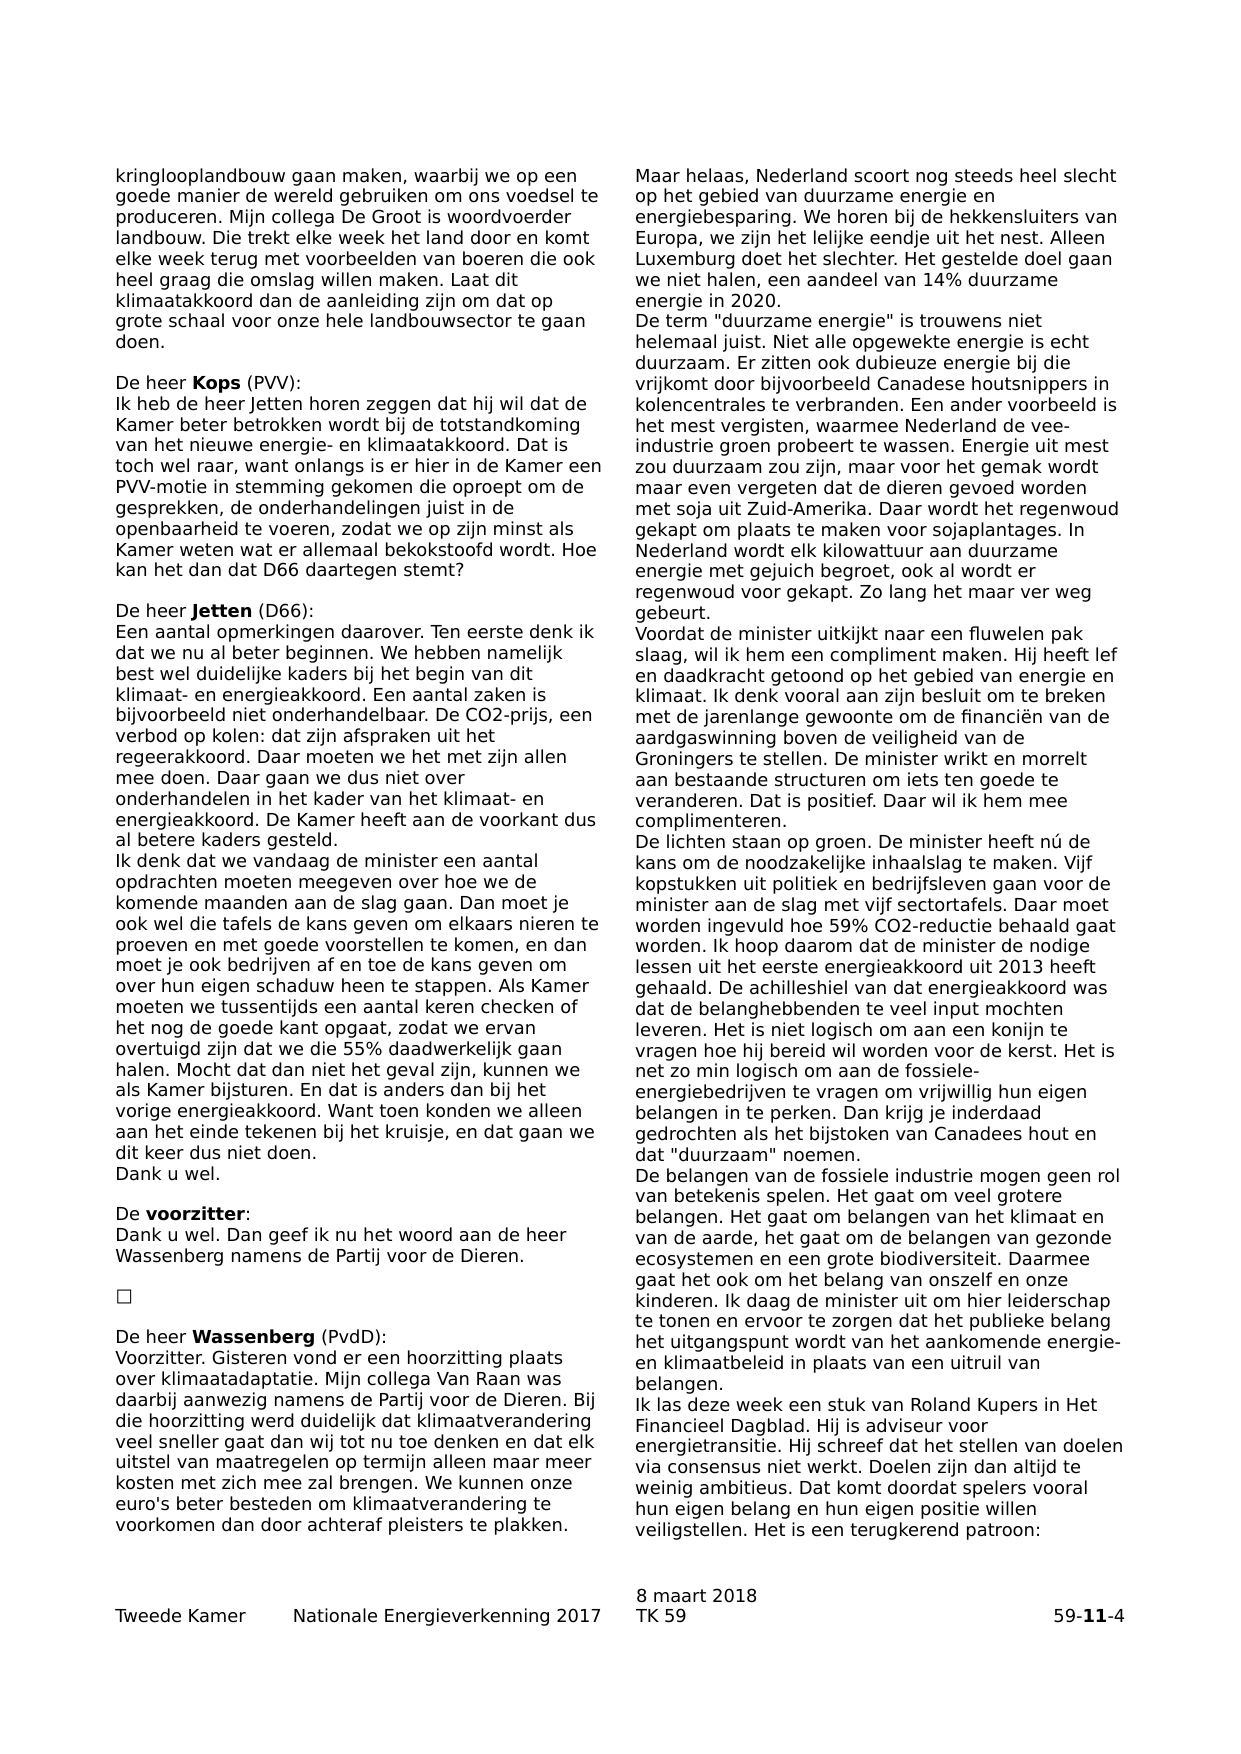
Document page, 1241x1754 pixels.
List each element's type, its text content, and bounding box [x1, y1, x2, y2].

text De heer Wassenberg (PvdD): [115, 1327, 605, 1348]
text De lichten staan op groen. De minister heeft nú de kans om de noodzakelijke inhaalslag te maken. Vijf kopstukken uit politiek en bedrijfsleven gaan voor de minister aan de slag met vijf sectortafels. Daar moet worden ingevuld hoe 59% CO2-reductie behaald gaat worden. Ik hoop daarom dat de minister de nodige lessen uit het eerste energieakkoord uit 2013 heeft gehaald. De achilleshiel van dat energieakkoord was dat de belanghebbenden te veel input mochten leveren. Het is niet logisch om aan een konijn te vragen hoe hij bereid wil worden voor de kerst. Het is net zo min logisch om aan de fossiele-energiebedrijven te vragen om vrijwillig hun eigen belangen in te perken. Dan krijg je inderdaad gedrochten als het bijstoken van Canadees hout en dat "duurzaam" noemen. [635, 832, 1125, 1165]
text Voordat de minister uitkijkt naar een fluwelen pak slaag, wil ik hem een compliment maken. Hij heeft lef en daadkracht getoond op het gebied van energie en klimaat. Ik denk vooral aan zijn besluit om te breken met de jarenlange gewoonte om de financiën van de aardgaswinning boven de veiligheid van de Groningers te stellen. De minister wrikt en morrelt aan bestaande structuren om iets ten goede te veranderen. Dat is positief. Daar wil ik hem mee complimenteren. [635, 624, 1125, 832]
text Dank u wel. Dan geef ik nu het woord aan de heer Wassenberg namens de Partij voor de Dieren. [115, 1225, 605, 1267]
text Ik denk dat we vandaag de minister een aantal opdrachten moeten meegeven over hoe we de komende maanden aan de slag gaan. Dan moet je ook wel die tafels de kans geven om elkaars nieren te proeven en met goede voorstellen te komen, en dan moet je ook bedrijven af en toe de kans geven om over hun eigen schaduw heen te stappen. Als Kamer moeten we tussentijds een aantal keren checken of het nog de goede kant opgaat, zodat we ervan overtuigd zijn dat we die 55% daadwerkelijk gaan halen. Mocht dat dan niet het geval zijn, kunnen we als Kamer bijsturen. En dat is anders dan bij het vorige energieakkoord. Want toen konden we alleen aan het einde tekenen bij het kruisje, en dat gaan we dit keer dus niet doen. [115, 851, 605, 1163]
text ⬜ [115, 1287, 605, 1307]
text De term "duurzame energie" is trouwens niet helemaal juist. Niet alle opgewekte energie is echt duurzaam. Er zitten ook dubieuze energie bij die vrijkomt door bijvoorbeeld Canadese houtsnippers in kolencentrales te verbranden. Een ander voorbeeld is het mest vergisten, waarmee Nederland de vee-industrie groen probeert te wassen. Energie uit mest zou duurzaam zou zijn, maar voor het gemak wordt maar even vergeten dat de dieren gevoed worden met soja uit Zuid-Amerika. Daar wordt het regenwoud gekapt om plaats te maken voor sojaplantages. In Nederland wordt elk kilowattuur aan duurzame energie met gejuich begroet, ook al wordt er regenwoud voor gekapt. Zo lang het maar ver weg gebeurt. [635, 311, 1125, 624]
text De heer Jetten (D66): [115, 601, 605, 622]
text Voorzitter. Gisteren vond er een hoorzitting plaats over klimaatadaptatie. Mijn collega Van Raan was daarbij aanwezig namens de Partij voor de Dieren. Bij die hoorzitting werd duidelijk dat klimaatverandering veel sneller gaat dan wij tot nu toe denken en dat elk uitstel van maatregelen op termijn alleen maar meer kosten met zich mee zal brengen. We kunnen onze euro's beter besteden om klimaatverandering te voorkomen dan door achteraf pleisters te plakken. [115, 1348, 605, 1536]
text Ik heb de heer Jetten horen zeggen dat hij wil dat de Kamer beter betrokken wordt bij de totstandkoming van het nieuwe energie- en klimaatakkoord. Dat is toch wel raar, want onlangs is er hier in de Kamer een PVV-motie in stemming gekomen die oproept om de gesprekken, de onderhandelingen juist in de openbaarheid te voeren, zodat we op zijn minst als Kamer weten wat er allemaal bekokstoofd wordt. Hoe kan het dan dat D66 daartegen stemt? [115, 393, 605, 581]
text Maar helaas, Nederland scoort nog steeds heel slecht op het gebied van duurzame energie en energiebesparing. We horen bij de hekkensluiters van Europa, we zijn het lelijke eendje uit het nest. Alleen Luxemburg doet het slechter. Het gestelde doel gaan we niet halen, een aandeel van 14% duurzame energie in 2020. [635, 165, 1125, 311]
text De heer Kops (PVV): [115, 373, 605, 393]
text Een aantal opmerkingen daarover. Ten eerste denk ik dat we nu al beter beginnen. We hebben namelijk best wel duidelijke kaders bij het begin van dit klimaat- en energieakkoord. Een aantal zaken is bijvoorbeeld niet onderhandelbaar. De CO2-prijs, een verbod op kolen: dat zijn afspraken uit het regeerakkoord. Daar moeten we het met zijn allen mee doen. Daar gaan we dus niet over onderhandelen in het kader van het klimaat- en energieakkoord. De Kamer heeft aan de voorkant dus al betere kaders gesteld. [115, 622, 605, 851]
text De belangen van de fossiele industrie mogen geen rol van betekenis spelen. Het gaat om veel grotere belangen. Het gaat om belangen van het klimaat en van de aarde, het gaat om de belangen van gezonde ecosystemen en een grote biodiversiteit. Daarmee gaat het ook om het belang van onszelf en onze kinderen. Ik daag de minister uit om hier leiderschap te tonen en ervoor te zorgen dat het publieke belang het uitgangspunt wordt van het aankomende energie- en klimaatbeleid in plaats van een uitruil van belangen. [635, 1165, 1125, 1394]
text kringlooplandbouw gaan maken, waarbij we op een goede manier de wereld gebruiken om ons voedsel te produceren. Mijn collega De Groot is woordvoerder landbouw. Die trekt elke week het land door en komt elke week terug met voorbeelden van boeren die ook heel graag die omslag willen maken. Laat dit klimaatakkoord dan de aanleiding zijn om dat op grote schaal voor onze hele landbouwsector te gaan doen. [115, 165, 605, 353]
text Dank u wel. [115, 1163, 605, 1184]
text Ik las deze week een stuk van Roland Kupers in Het Financieel Dagblad. Hij is adviseur voor energietransitie. Hij schreef dat het stellen van doelen via consensus niet werkt. Doelen zijn dan altijd te weinig ambitieus. Dat komt doordat spelers vooral hun eigen belang en hun eigen positie willen veiligstellen. Het is een terugkerend patroon: [635, 1394, 1125, 1540]
text De voorzitter: [115, 1204, 605, 1225]
